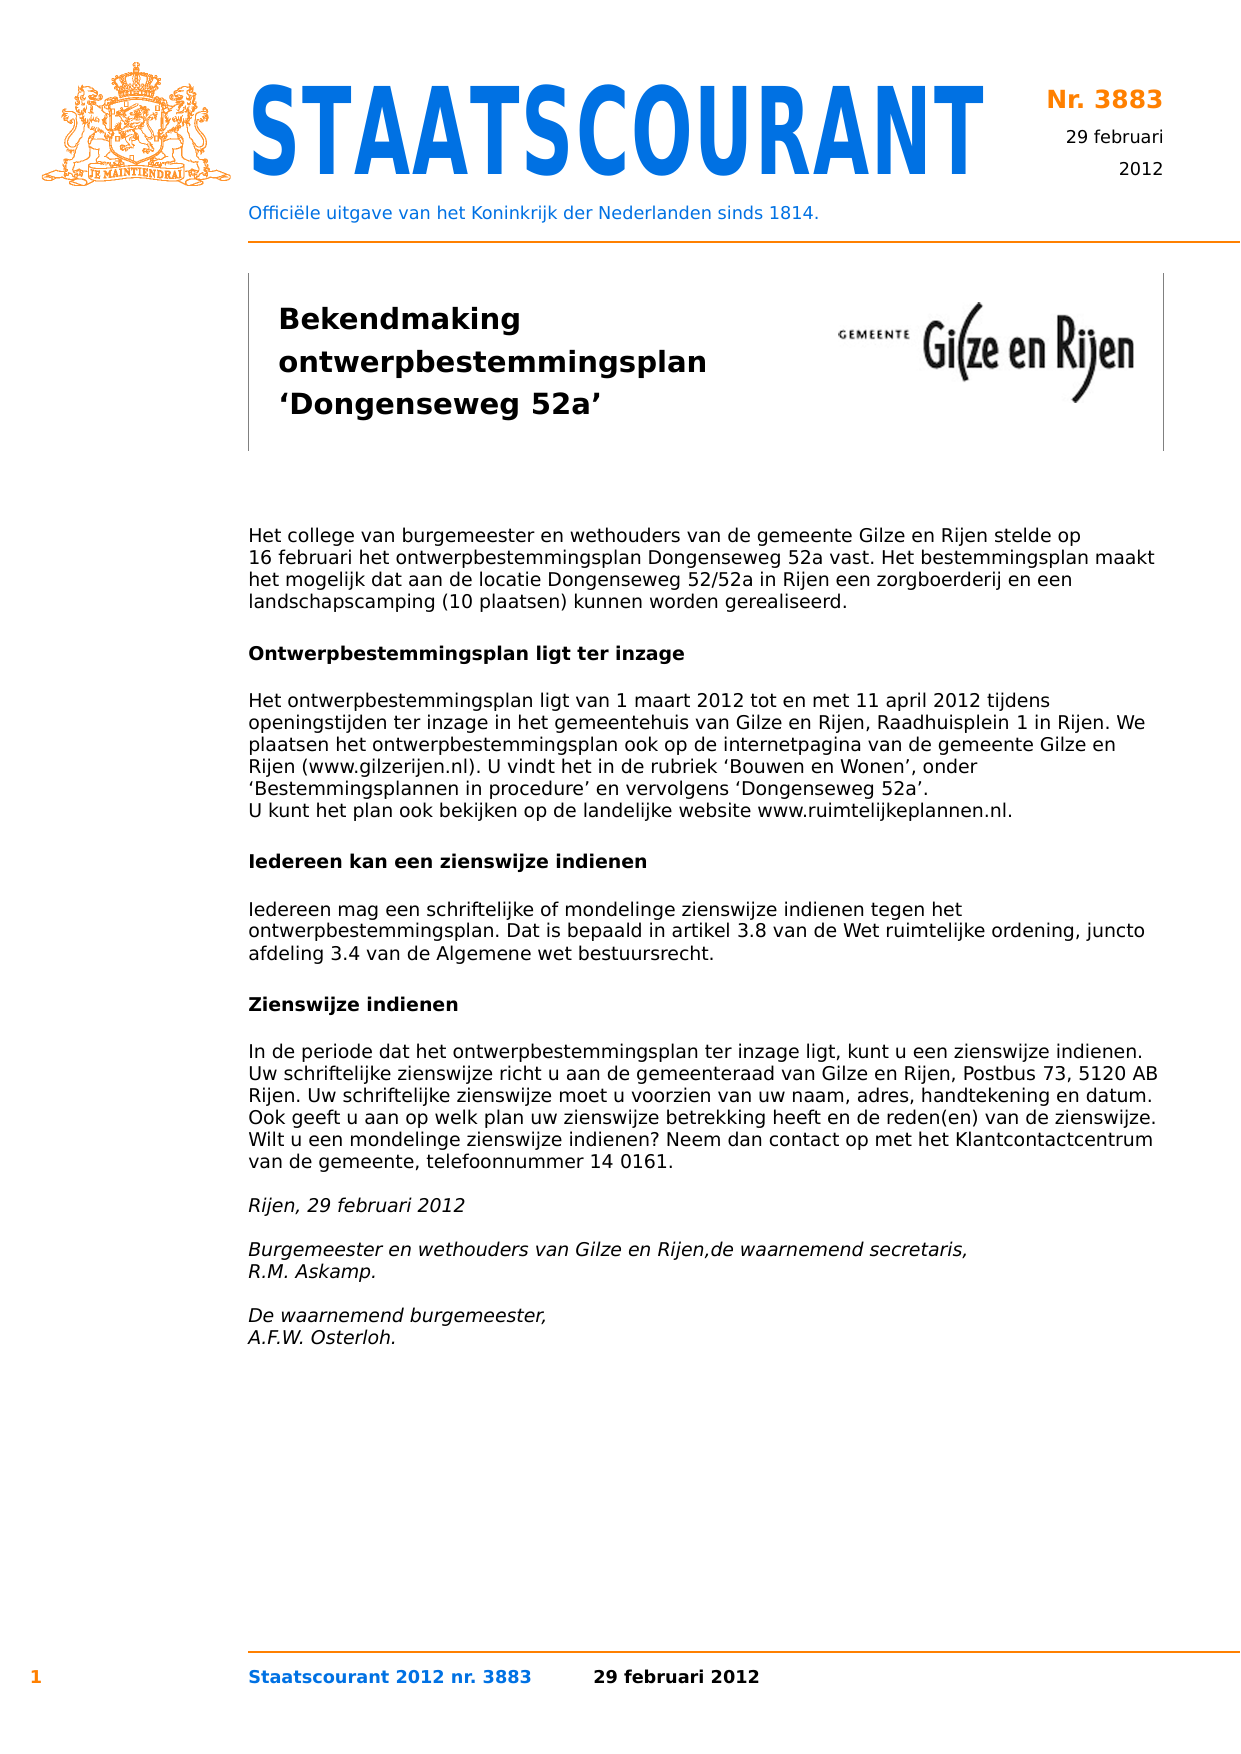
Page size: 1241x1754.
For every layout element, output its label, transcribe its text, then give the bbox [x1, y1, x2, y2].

subtitle Zienswijze indienen [248, 994, 1163, 1016]
text In de periode dat het ontwerpbestemmingsplan ter inzage ligt, kunt u een zienswijze indienen. [248, 1041, 1163, 1063]
text Rijen, 29 februari 2012 [248, 1195, 1163, 1217]
text Uw schriftelijke zienswijze richt u aan de gemeenteraad van Gilze en Rijen, Postbus 73, 5120 AB Rijen. Uw schriftelijke zienswijze moet u voorzien van uw naam, adres, handtekening en datum. Ook geeft u aan op welk plan uw zienswijze betrekking heeft en de reden(en) van de zienswijze. [248, 1063, 1163, 1129]
text Iedereen mag een schriftelijke of mondelinge zienswijze indienen tegen het ontwerpbestemmingsplan. Dat is bepaald in artikel 3.8 van de Wet ruimtelijke ordening, juncto afdeling 3.4 van de Algemene wet bestuursrecht. [248, 898, 1163, 964]
table_header [25, 62, 248, 241]
picture [838, 302, 1134, 403]
text U kunt het plan ook bekijken op de landelijke website www.ruimtelijkeplannen.nl. [248, 799, 1163, 821]
table_cell Officiële uitgave van het Koninkrijk der Nederlanden sinds 1814. [248, 203, 1240, 241]
text De waarnemend burgemeester, A.F.W. Osterloh. [248, 1305, 1163, 1349]
subtitle Iedereen kan een zienswijze indienen [248, 851, 1163, 873]
text Burgemeester en wethouders van Gilze en Rijen,de waarnemend secretaris, R.M. Askamp. [248, 1239, 1163, 1283]
picture [41, 62, 231, 186]
text Het ontwerpbestemmingsplan ligt van 1 maart 2012 tot en met 11 april 2012 tijdens openingstijden ter inzage in het gemeentehuis van Gilze en Rijen, Raadhuisplein 1 in Rijen. We plaatsen het ontwerpbestemmingsplan ook op de internetpagina van de gemeente Gilze en Rijen (www.gilzerijen.nl). U vindt het in de rubriek ‘Bouwen en Wonen’, onder ‘Bestemmingsplannen in procedure’ en vervolgens ‘Dongenseweg 52a’. [248, 689, 1163, 799]
text Het college van burgemeester en wethouders van de gemeente Gilze en Rijen stelde op 16 februari het ontwerpbestemmingsplan Dongenseweg 52a vast. Het bestemmingsplan maakt het mogelijk dat aan de locatie Dongenseweg 52/52a in Rijen een zorgboerderij en een landschapscamping (10 plaatsen) kunnen worden gerealiseerd. [248, 525, 1163, 613]
table_header Nr. 3883 [998, 62, 1240, 121]
subtitle Ontwerpbestemmingsplan ligt ter inzage [248, 643, 1163, 664]
text Wilt u een mondelinge zienswijze indienen? Neem dan contact op met het Klantcontactcentrum van de gemeente, telefoonnummer 14 0161. [248, 1129, 1163, 1173]
table_cell 29 februari [998, 121, 1240, 153]
subtitle Bekendmaking ontwerpbestemmingsplan ‘Dongenseweg 52a’ [249, 273, 1163, 451]
table_cell 2012 [998, 153, 1240, 203]
table_header STAATSCOURANT [248, 62, 998, 203]
